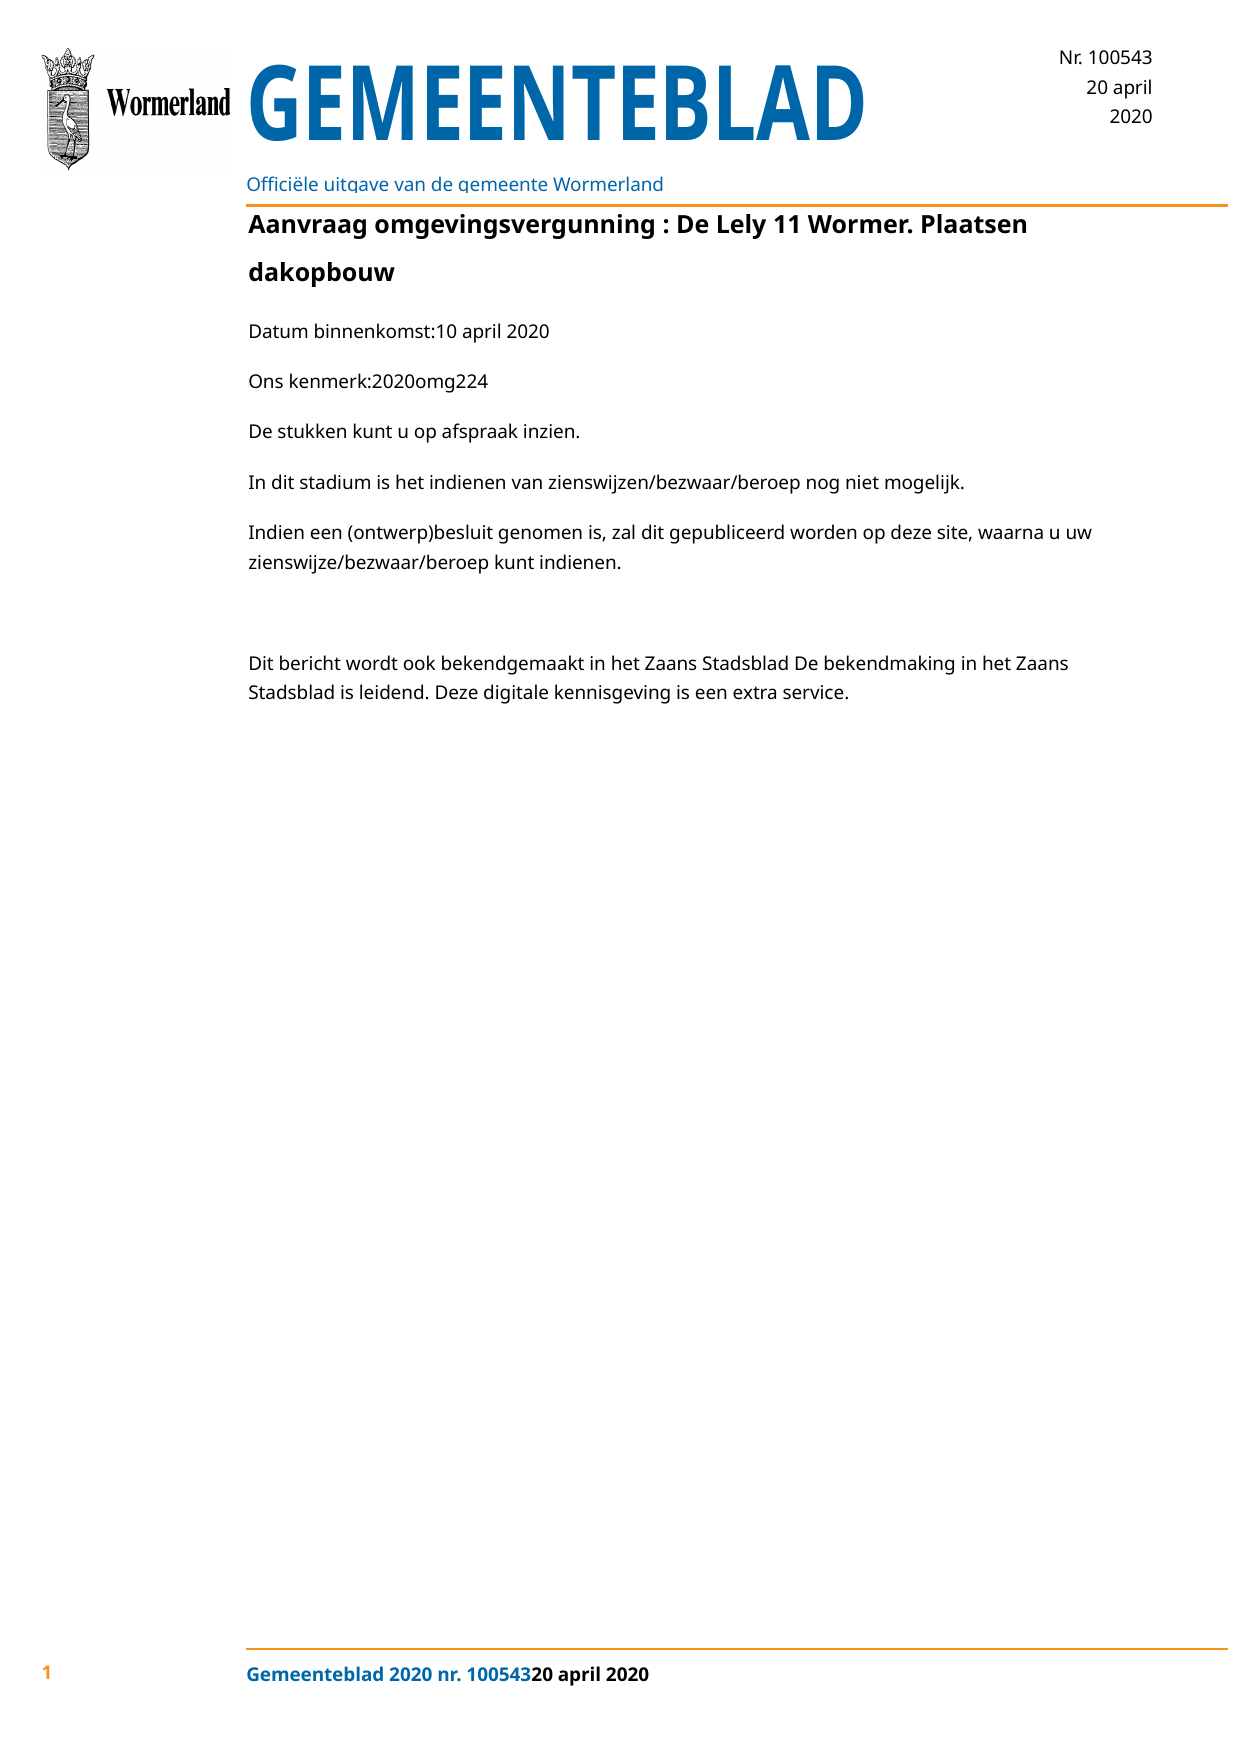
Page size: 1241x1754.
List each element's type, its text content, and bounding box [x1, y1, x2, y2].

text In dit stadium is het indienen van zienswijzen/bezwaar/beroep nog niet mogelijk. [248, 469, 1152, 495]
text De stukken kunt u op afspraak inzien. [248, 419, 1152, 444]
text Dit bericht wordt ook bekendgemaakt in het Zaans Stadsblad De bekendmaking in het Zaans Stadsblad is leidend. Deze digitale kennisgeving is een extra service. [248, 650, 1152, 705]
text Datum binnenkomst:10 april 2020 [248, 318, 1152, 344]
text Aanvraag omgevingsvergunning : De Lely 11 Wormer. Plaatsen dakopbouw [248, 207, 1152, 288]
text Indien een (ontwerp)besluit genomen is, zal dit gepubliceerd worden op deze site, waarna u uw zienswijze/bezwaar/beroep kunt indienen. [248, 519, 1152, 575]
picture [41, 47, 231, 172]
text Ons kenmerk:2020omg224 [248, 368, 1152, 394]
